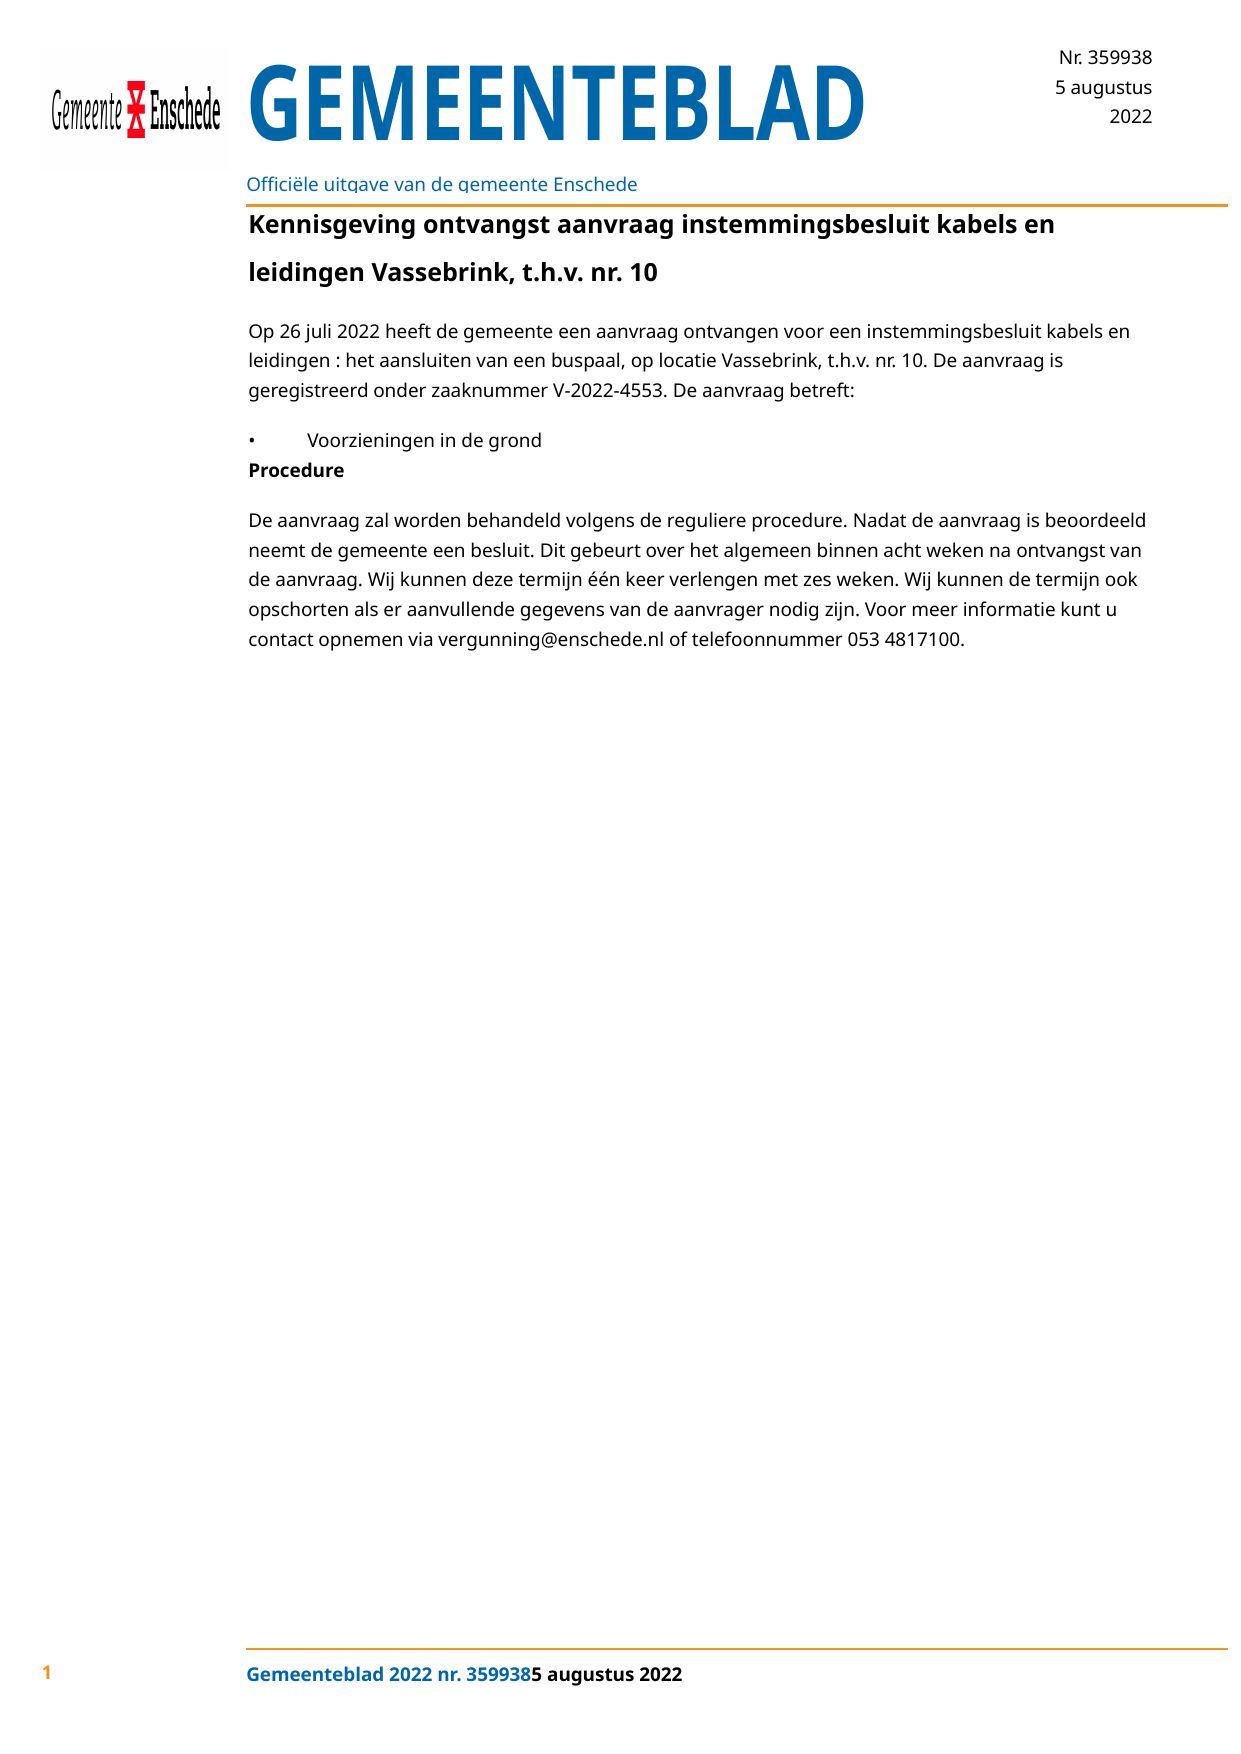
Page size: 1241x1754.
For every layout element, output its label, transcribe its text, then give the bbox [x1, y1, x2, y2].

text Op 26 juli 2022 heeft de gemeente een aanvraag ontvangen voor een instemmingsbesluit kabels en leidingen : het aansluiten van een buspaal, op locatie Vassebrink, t.h.v. nr. 10. De aanvraag is geregistreerd onder zaaknummer V-2022-4553. De aanvraag betreft: [248, 318, 1152, 403]
text Procedure [248, 457, 1152, 483]
picture [41, 47, 231, 172]
text Kennisgeving ontvangst aanvraag instemmingsbesluit kabels en leidingen Vassebrink, t.h.v. nr. 10 [248, 207, 1152, 288]
list Voorzieningen in de grond [248, 427, 1152, 453]
text De aanvraag zal worden behandeld volgens de reguliere procedure. Nadat de aanvraag is beoordeeld neemt de gemeente een besluit. Dit gebeurt over het algemeen binnen acht weken na ontvangst van de aanvraag. Wij kunnen deze termijn één keer verlengen met zes weken. Wij kunnen de termijn ook opschorten als er aanvullende gegevens van de aanvrager nodig zijn. Voor meer informatie kunt u contact opnemen via vergunning@enschede.nl of telefoonnummer 053 4817100. [248, 507, 1152, 652]
